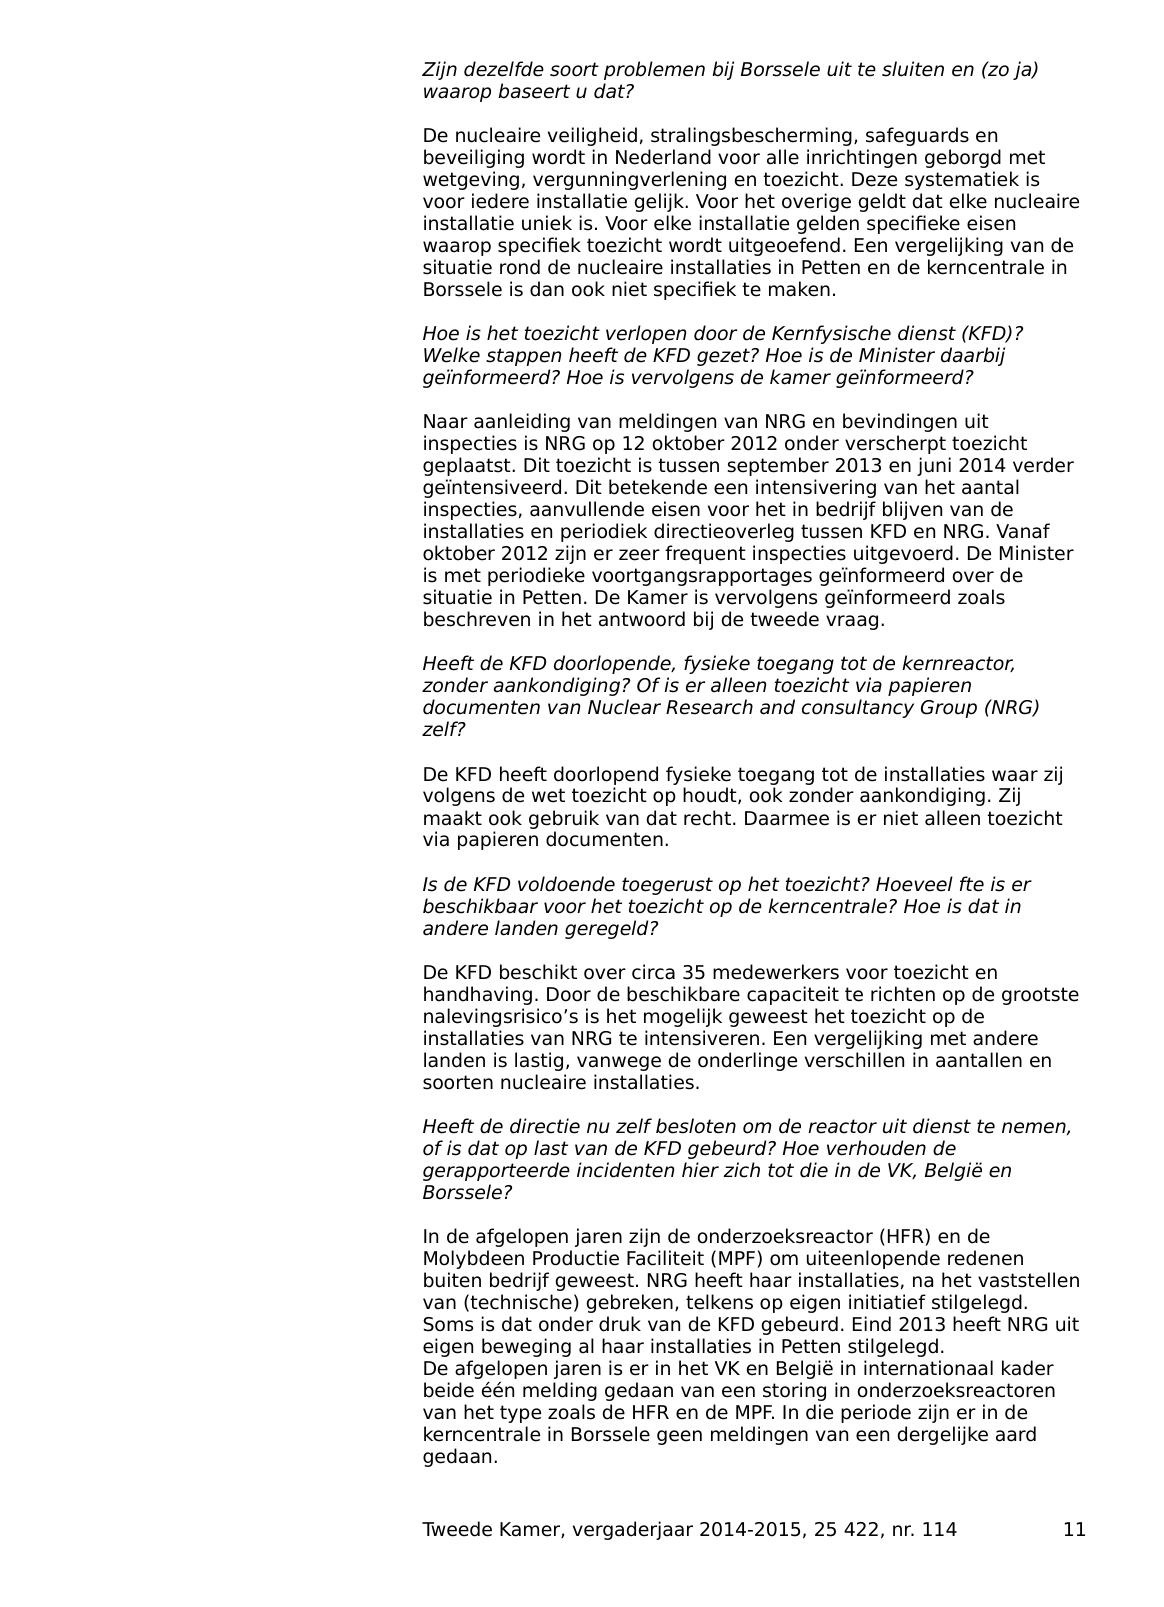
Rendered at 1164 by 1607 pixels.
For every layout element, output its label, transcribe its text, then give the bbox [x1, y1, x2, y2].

text De KFD heeft doorlopend fysieke toegang tot de installaties waar zij volgens de wet toezicht op houdt, ook zonder aankondiging. Zij maakt ook gebruik van dat recht. Daarmee is er niet alleen toezicht via papieren documenten. [422, 763, 1087, 851]
subtitle Hoe is het toezicht verlopen door de Kernfysische dienst (KFD)? Welke stappen heeft de KFD gezet? Hoe is de Minister daarbij geïnformeerd? Hoe is vervolgens de kamer geïnformeerd? [422, 323, 1087, 389]
text In de afgelopen jaren zijn de onderzoeksreactor (HFR) en de Molybdeen Productie Faciliteit (MPF) om uiteenlopende redenen buiten bedrijf geweest. NRG heeft haar installaties, na het vaststellen van (technische) gebreken, telkens op eigen initiatief stilgelegd. Soms is dat onder druk van de KFD gebeurd. Eind 2013 heeft NRG uit eigen beweging al haar installaties in Petten stilgelegd. [422, 1226, 1087, 1358]
subtitle Is de KFD voldoende toegerust op het toezicht? Hoeveel fte is er beschikbaar voor het toezicht op de kerncentrale? Hoe is dat in andere landen geregeld? [422, 873, 1087, 939]
subtitle Heeft de directie nu zelf besloten om de reactor uit dienst te nemen, of is dat op last van de KFD gebeurd? Hoe verhouden de gerapporteerde incidenten hier zich tot die in de VK, België en Borssele? [422, 1116, 1087, 1204]
text Naar aanleiding van meldingen van NRG en bevindingen uit inspecties is NRG op 12 oktober 2012 onder verscherpt toezicht geplaatst. Dit toezicht is tussen september 2013 en juni 2014 verder geïntensiveerd. Dit betekende een intensivering van het aantal inspecties, aanvullende eisen voor het in bedrijf blijven van de installaties en periodiek directieoverleg tussen KFD en NRG. Vanaf oktober 2012 zijn er zeer frequent inspecties uitgevoerd. De Minister is met periodieke voortgangsrapportages geïnformeerd over de situatie in Petten. De Kamer is vervolgens geïnformeerd zoals beschreven in het antwoord bij de tweede vraag. [422, 411, 1087, 631]
text De afgelopen jaren is er in het VK en België in internationaal kader beide één melding gedaan van een storing in onderzoeksreactoren van het type zoals de HFR en de MPF. In die periode zijn er in de kerncentrale in Borssele geen meldingen van een dergelijke aard gedaan. [422, 1358, 1087, 1468]
subtitle Heeft de KFD doorlopende, fysieke toegang tot de kernreactor, zonder aankondiging? Of is er alleen toezicht via papieren documenten van Nuclear Research and consultancy Group (NRG) zelf? [422, 653, 1087, 741]
text De KFD beschikt over circa 35 medewerkers voor toezicht en handhaving. Door de beschikbare capaciteit te richten op de grootste nalevingsrisico’s is het mogelijk geweest het toezicht op de installaties van NRG te intensiveren. Een vergelijking met andere landen is lastig, vanwege de onderlinge verschillen in aantallen en soorten nucleaire installaties. [422, 962, 1087, 1093]
subtitle Zijn dezelfde soort problemen bij Borssele uit te sluiten en (zo ja) waarop baseert u dat? [422, 59, 1087, 103]
text De nucleaire veiligheid, stralingsbescherming, safeguards en beveiliging wordt in Nederland voor alle inrichtingen geborgd met wetgeving, vergunningverlening en toezicht. Deze systematiek is voor iedere installatie gelijk. Voor het overige geldt dat elke nucleaire installatie uniek is. Voor elke installatie gelden specifieke eisen waarop specifiek toezicht wordt uitgeoefend. Een vergelijking van de situatie rond de nucleaire installaties in Petten en de kerncentrale in Borssele is dan ook niet specifiek te maken. [422, 125, 1087, 301]
